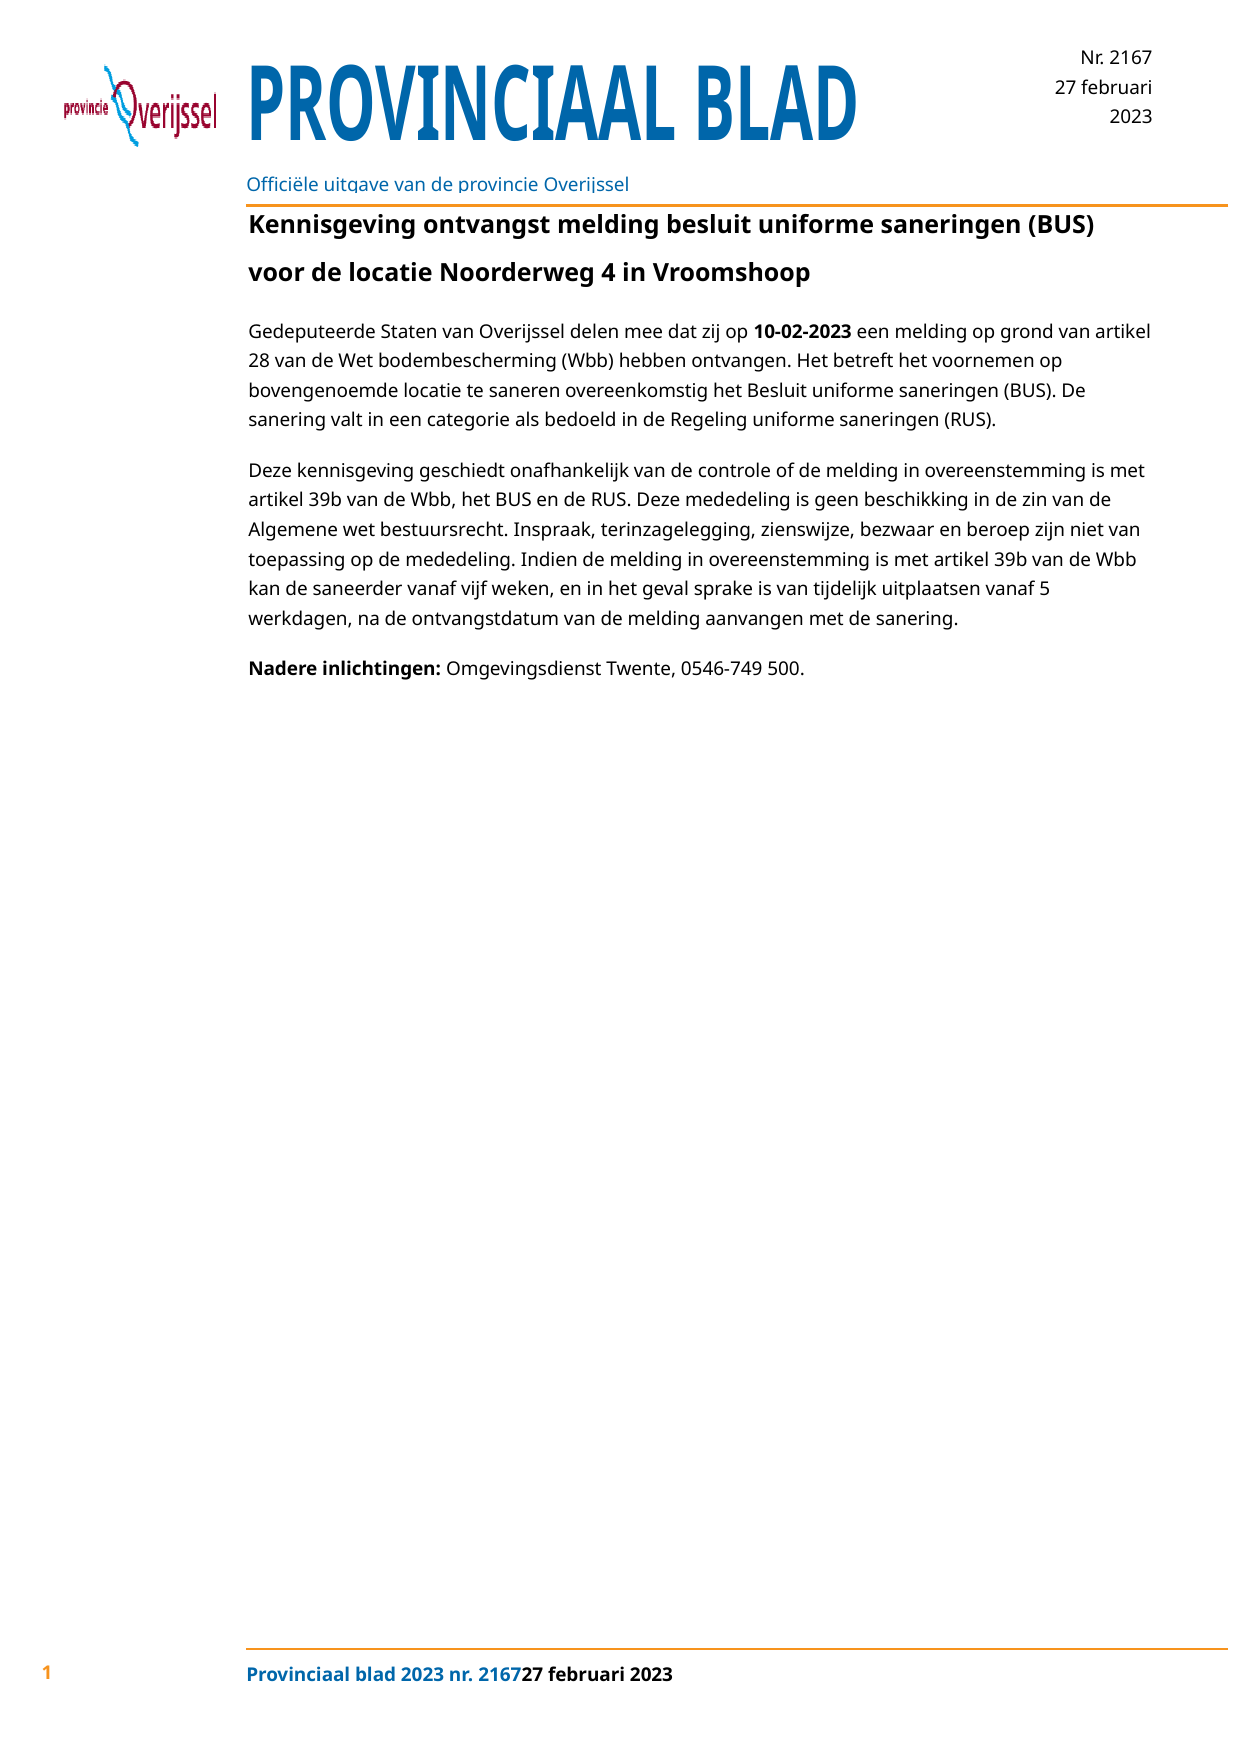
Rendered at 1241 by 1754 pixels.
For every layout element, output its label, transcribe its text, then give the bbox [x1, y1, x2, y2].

picture [41, 47, 231, 172]
text Kennisgeving ontvangst melding besluit uniforme saneringen (BUS) voor de locatie Noorderweg 4 in Vroomshoop [248, 207, 1152, 288]
text Gedeputeerde Staten van Overijssel delen mee dat zij op 10-02-2023 een melding op grond van artikel 28 van de Wet bodembescherming (Wbb) hebben ontvangen. Het betreft het voornemen op bovengenoemde locatie te saneren overeenkomstig het Besluit uniforme saneringen (BUS). De sanering valt in een categorie als bedoeld in de Regeling uniforme saneringen (RUS). [248, 318, 1152, 432]
text Deze kennisgeving geschiedt onafhankelijk van de controle of de melding in overeenstemming is met artikel 39b van de Wbb, het BUS en de RUS. Deze mededeling is geen beschikking in de zin van de Algemene wet bestuursrecht. Inspraak, terinzagelegging, zienswijze, bezwaar en beroep zijn niet van toepassing op de mededeling. Indien de melding in overeenstemming is met artikel 39b van de Wbb kan de saneerder vanaf vijf weken, en in het geval sprake is van tijdelijk uitplaatsen vanaf 5 werkdagen, na de ontvangstdatum van de melding aanvangen met de sanering. [248, 457, 1152, 631]
text Nadere inlichtingen: Omgevingsdienst Twente, 0546-749 500. [248, 655, 1152, 681]
